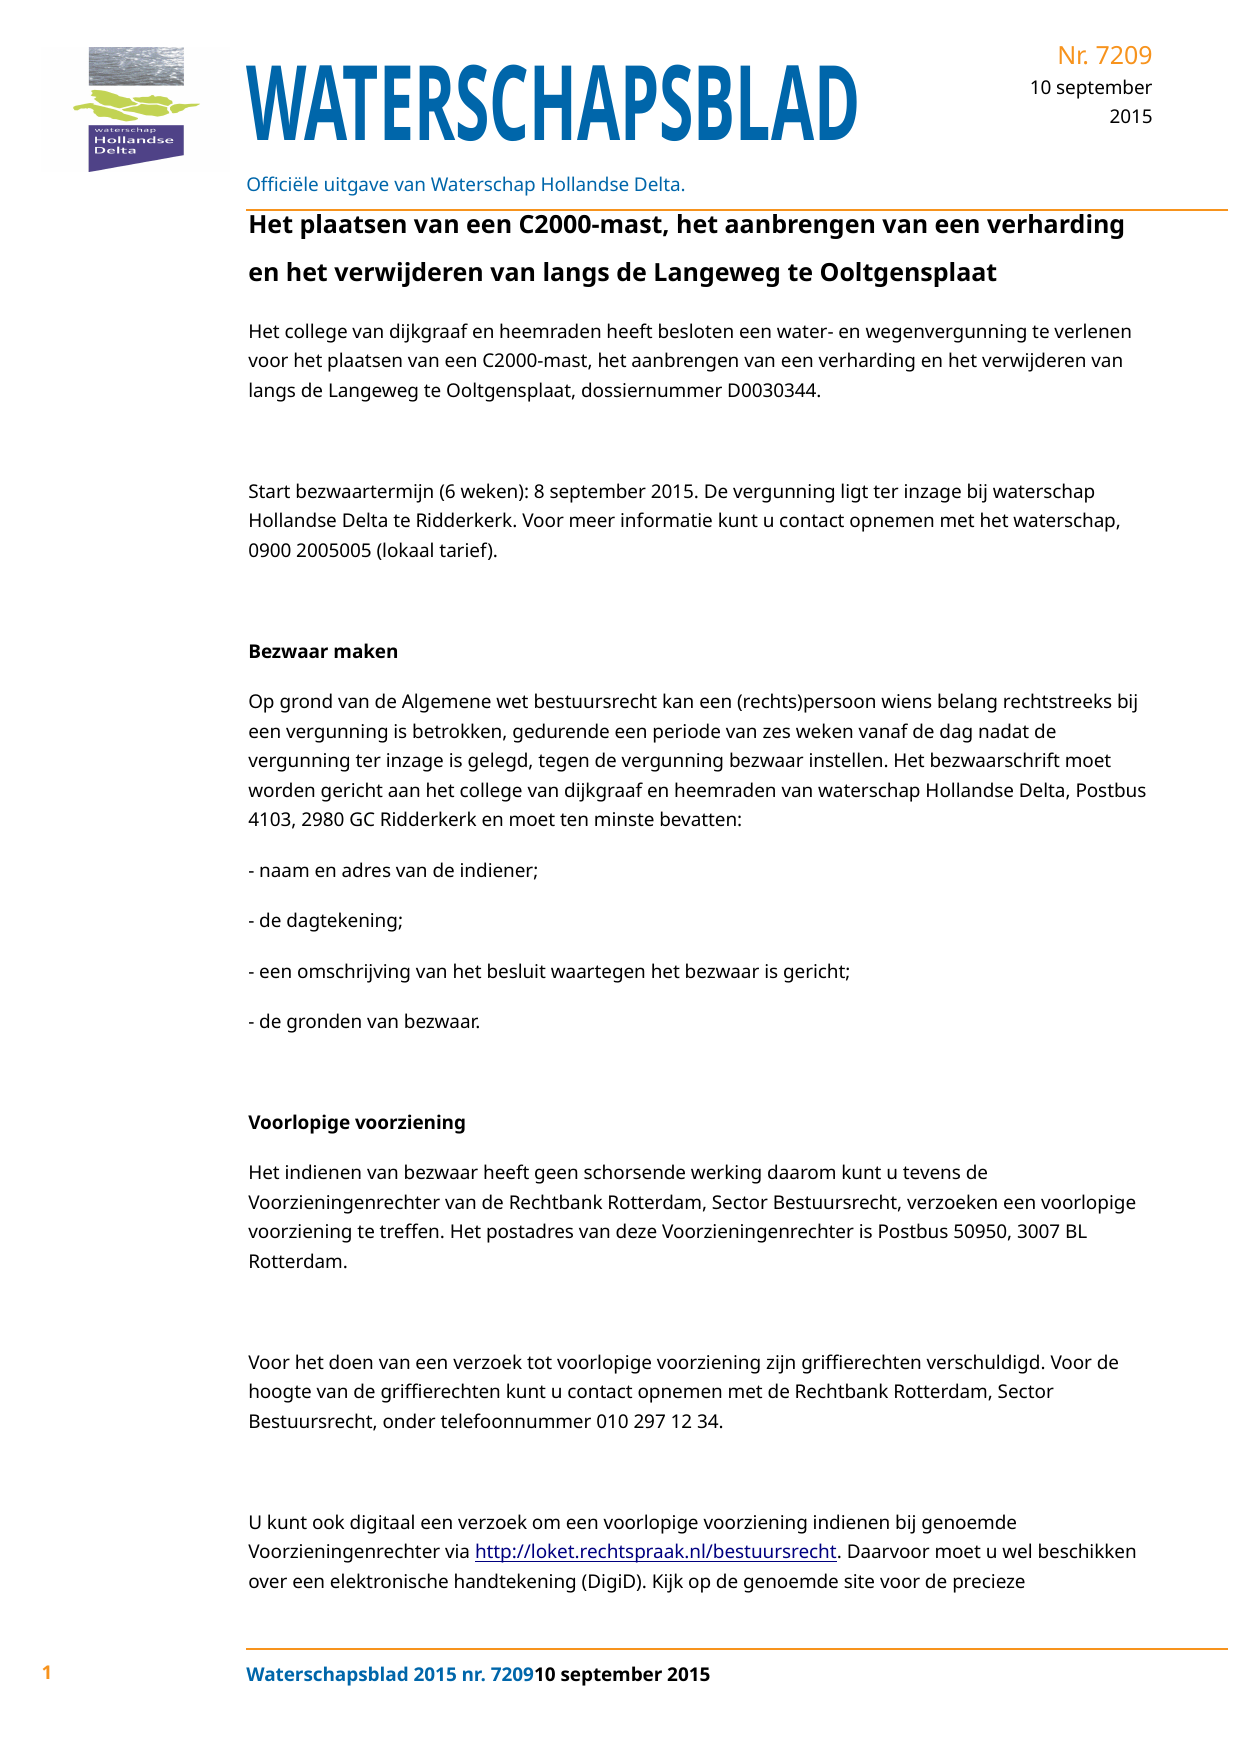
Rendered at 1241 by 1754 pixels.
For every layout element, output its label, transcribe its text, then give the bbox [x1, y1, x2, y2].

text - de dagtekening; [248, 907, 1152, 933]
text Voorlopige voorziening [248, 1109, 1152, 1135]
text U kunt ook digitaal een verzoek om een voorlopige voorziening indienen bij genoemde Voorzieningenrechter via http://loket.rechtspraak.nl/bestuursrecht. Daarvoor moet u wel beschikken over een elektronische handtekening (DigiD). Kijk op de genoemde site voor de precieze [248, 1509, 1152, 1594]
text - een omschrijving van het besluit waartegen het bezwaar is gericht; [248, 958, 1152, 984]
text Het plaatsen van een C2000-mast, het aanbrengen van een verharding en het verwijderen van langs de Langeweg te Ooltgensplaat [248, 211, 1152, 288]
text Het college van dijkgraaf en heemraden heeft besloten een water- en wegenvergunning te verlenen voor het plaatsen van een C2000-mast, het aanbrengen van een verharding en het verwijderen van langs de Langeweg te Ooltgensplaat, dossiernummer D0030344. [248, 318, 1152, 403]
text Op grond van de Algemene wet bestuursrecht kan een (rechts)persoon wiens belang rechtstreeks bij een vergunning is betrokken, gedurende een periode van zes weken vanaf de dag nadat de vergunning ter inzage is gelegd, tegen de vergunning bezwaar instellen. Het bezwaarschrift moet worden gericht aan het college van dijkgraaf en heemraden van waterschap Hollandse Delta, Postbus 4103, 2980 GC Ridderkerk en moet ten minste bevatten: [248, 688, 1152, 832]
text - naam en adres van de indiener; [248, 857, 1152, 883]
text Start bezwaartermijn (6 weken): 8 september 2015. De vergunning ligt ter inzage bij waterschap Hollandse Delta te Ridderkerk. Voor meer informatie kunt u contact opnemen met het waterschap, 0900 2005005 (lokaal tarief). [248, 478, 1152, 563]
text - de gronden van bezwaar. [248, 1008, 1152, 1034]
text Het indienen van bezwaar heeft geen schorsende werking daarom kunt u tevens de Voorzieningenrechter van de Rechtbank Rotterdam, Sector Bestuursrecht, verzoeken een voorlopige voorziening te treffen. Het postadres van deze Voorzieningenrechter is Postbus 50950, 3007 BL Rotterdam. [248, 1159, 1152, 1274]
picture [41, 47, 231, 172]
text Bezwaar maken [248, 638, 1152, 664]
text Voor het doen van een verzoek tot voorlopige voorziening zijn griffierechten verschuldigd. Voor de hoogte van de griffierechten kunt u contact opnemen met de Rechtbank Rotterdam, Sector Bestuursrecht, onder telefoonnummer 010 297 12 34. [248, 1349, 1152, 1434]
